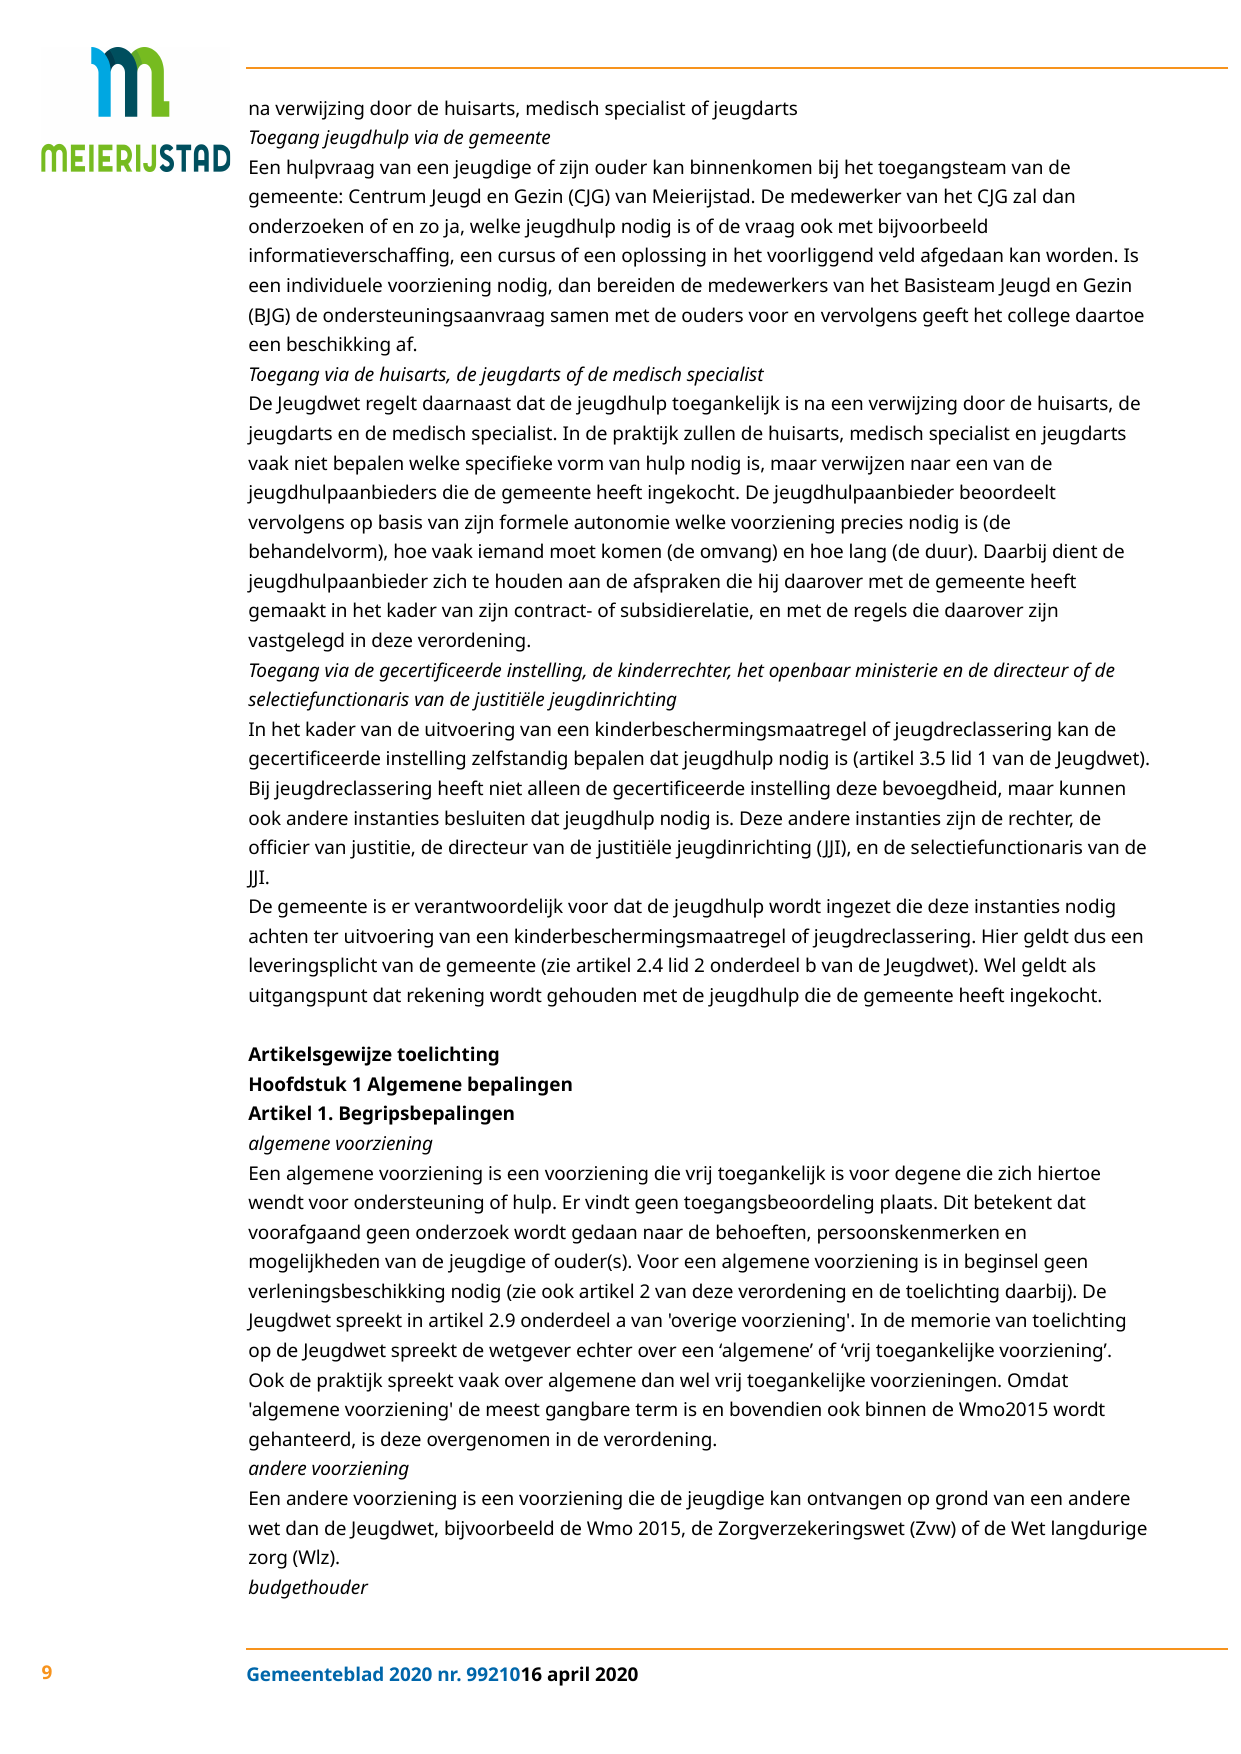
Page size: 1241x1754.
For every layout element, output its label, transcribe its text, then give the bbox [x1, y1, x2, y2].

text Toegang jeugdhulp via de gemeente [248, 124, 1152, 150]
text andere voorziening [248, 1456, 1152, 1481]
text Toegang via de gecertificeerde instelling, de kinderrechter, het openbaar ministerie en de directeur of de selectiefunctionaris van de justitiële jeugdinrichting [248, 657, 1152, 712]
text Een andere voorziening is een voorziening die de jeugdige kan ontvangen op grond van een andere wet dan de Jeugdwet, bijvoorbeeld de Wmo 2015, de Zorgverzekeringswet (Zvw) of de Wet langdurige zorg (Wlz). [248, 1485, 1152, 1570]
text Een hulpvraag van een jeugdige of zijn ouder kan binnenkomen bij het toegangsteam van de gemeente: Centrum Jeugd en Gezin (CJG) van Meierijstad. De medewerker van het CJG zal dan onderzoeken of en zo ja, welke jeugdhulp nodig is of de vraag ook met bijvoorbeeld informatieverschaffing, een cursus of een oplossing in het voorliggend veld afgedaan kan worden. Is een individuele voorziening nodig, dan bereiden de medewerkers van het Basisteam Jeugd en Gezin (BJG) de ondersteuningsaanvraag samen met de ouders voor en vervolgens geeft het college daartoe een beschikking af. [248, 154, 1152, 357]
text algemene voorziening [248, 1130, 1152, 1156]
text Artikelsgewijze toelichting [248, 1041, 1152, 1067]
text Artikel 1. Begripsbepalingen [248, 1101, 1152, 1126]
picture [41, 47, 231, 172]
text Toegang via de huisarts, de jeugdarts of de medisch specialist [248, 361, 1152, 387]
text In het kader van de uitvoering van een kinderbeschermingsmaatregel of jeugdreclassering kan de gecertificeerde instelling zelfstandig bepalen dat jeugdhulp nodig is (artikel 3.5 lid 1 van de Jeugdwet). Bij jeugdreclassering heeft niet alleen de gecertificeerde instelling deze bevoegdheid, maar kunnen ook andere instanties besluiten dat jeugdhulp nodig is. Deze andere instanties zijn de rechter, de officier van justitie, de directeur van de justitiële jeugdinrichting (JJI), en de selectiefunctionaris van de JJI. [248, 716, 1152, 890]
text Hoofdstuk 1 Algemene bepalingen [248, 1071, 1152, 1097]
text Een algemene voorziening is een voorziening die vrij toegankelijk is voor degene die zich hiertoe wendt voor ondersteuning of hulp. Er vindt geen toegangsbeoordeling plaats. Dit betekent dat voorafgaand geen onderzoek wordt gedaan naar de behoeften, persoonskenmerken en mogelijkheden van de jeugdige of ouder(s). Voor een algemene voorziening is in beginsel geen verleningsbeschikking nodig (zie ook artikel 2 van deze verordening en de toelichting daarbij). De Jeugdwet spreekt in artikel 2.9 onderdeel a van 'overige voorziening'. In de memorie van toelichting op de Jeugdwet spreekt de wetgever echter over een ‘algemene’ of ‘vrij toegankelijke voorziening’. Ook de praktijk spreekt vaak over algemene dan wel vrij toegankelijke voorzieningen. Omdat 'algemene voorziening' de meest gangbare term is en bovendien ook binnen de Wmo2015 wordt gehanteerd, is deze overgenomen in de verordening. [248, 1160, 1152, 1452]
text na verwijzing door de huisarts, medisch specialist of jeugdarts [248, 95, 1152, 121]
text De gemeente is er verantwoordelijk voor dat de jeugdhulp wordt ingezet die deze instanties nodig achten ter uitvoering van een kinderbeschermingsmaatregel of jeugdreclassering. Hier geldt dus een leveringsplicht van de gemeente (zie artikel 2.4 lid 2 onderdeel b van de Jeugdwet). Wel geldt als uitgangspunt dat rekening wordt gehouden met de jeugdhulp die de gemeente heeft ingekocht. [248, 893, 1152, 1008]
text De Jeugdwet regelt daarnaast dat de jeugdhulp toegankelijk is na een verwijzing door de huisarts, de jeugdarts en de medisch specialist. In de praktijk zullen de huisarts, medisch specialist en jeugdarts vaak niet bepalen welke specifieke vorm van hulp nodig is, maar verwijzen naar een van de jeugdhulpaanbieders die de gemeente heeft ingekocht. De jeugdhulpaanbieder beoordeelt vervolgens op basis van zijn formele autonomie welke voorziening precies nodig is (de behandelvorm), hoe vaak iemand moet komen (de omvang) en hoe lang (de duur). Daarbij dient de jeugdhulpaanbieder zich te houden aan de afspraken die hij daarover met de gemeente heeft gemaakt in het kader van zijn contract- of subsidierelatie, en met de regels die daarover zijn vastgelegd in deze verordening. [248, 391, 1152, 653]
text budgethouder [248, 1574, 1152, 1600]
